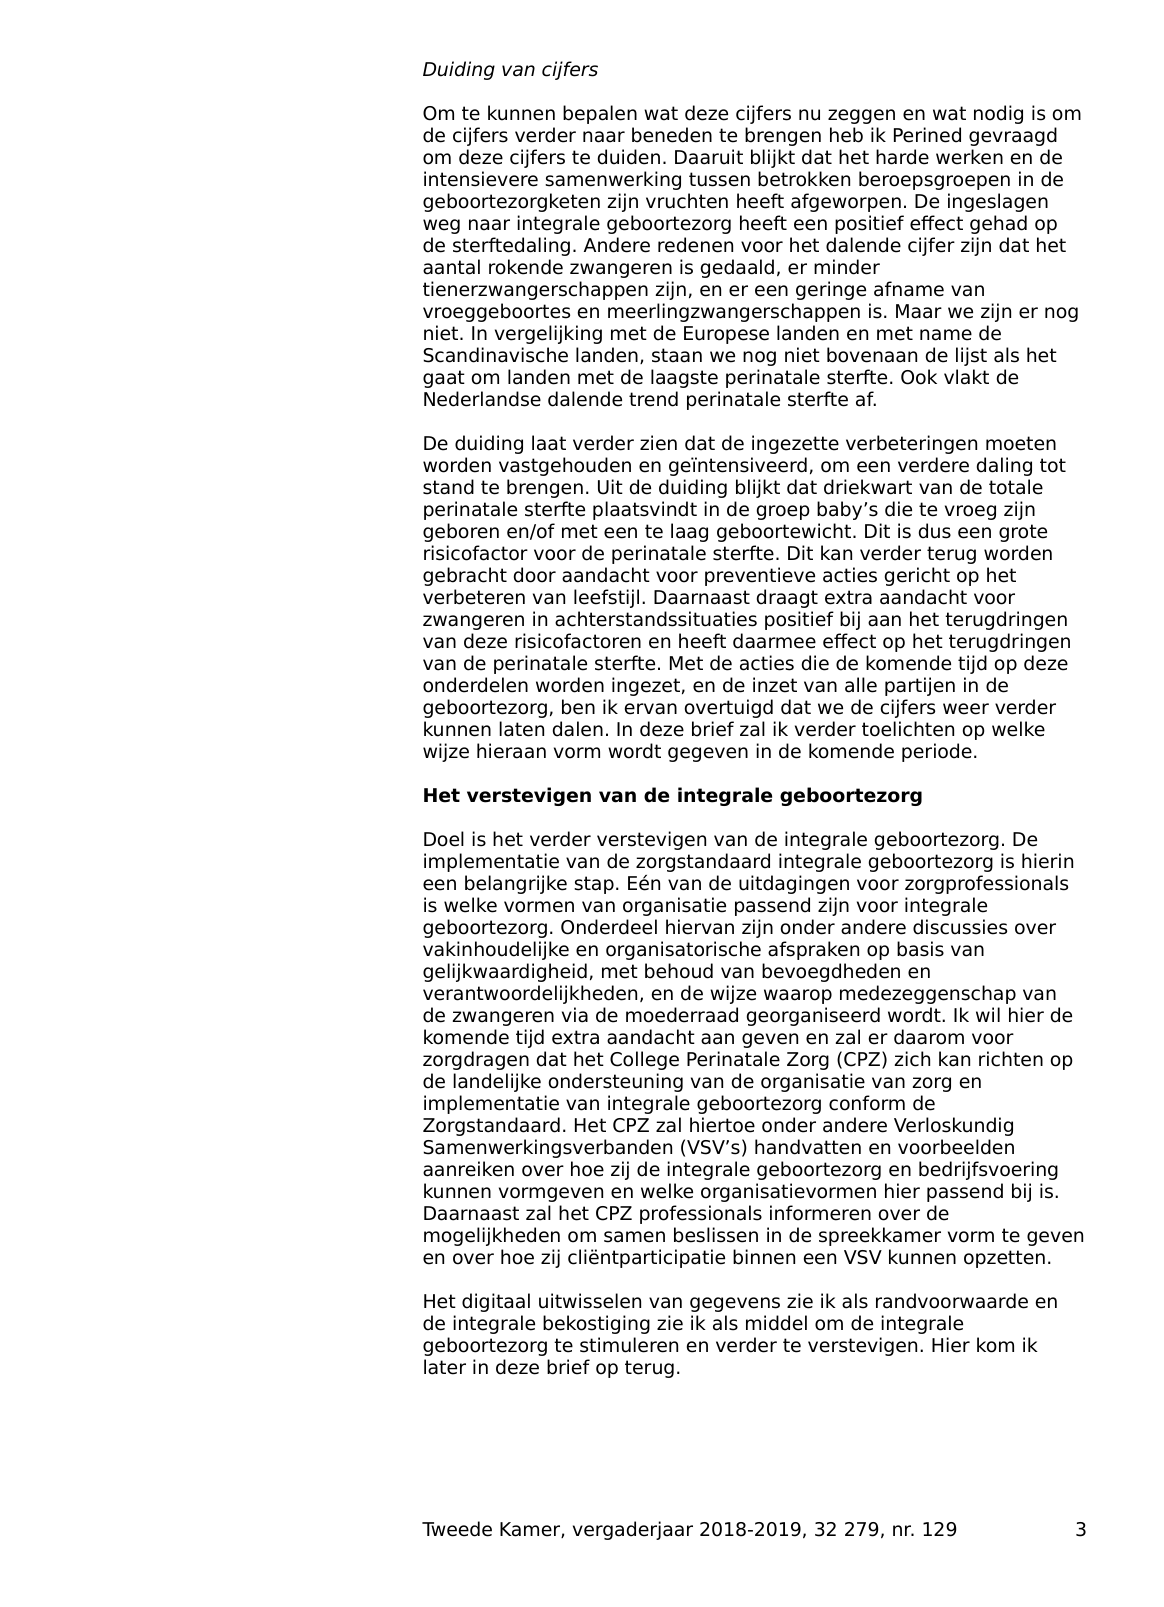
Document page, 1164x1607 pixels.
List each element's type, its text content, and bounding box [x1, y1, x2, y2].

text Het digitaal uitwisselen van gegevens zie ik als randvoorwaarde en de integrale bekostiging zie ik als middel om de integrale geboortezorg te stimuleren en verder te verstevigen. Hier kom ik later in deze brief op terug. [422, 1291, 1087, 1379]
text De duiding laat verder zien dat de ingezette verbeteringen moeten worden vastgehouden en geïntensiveerd, om een verdere daling tot stand te brengen. Uit de duiding blijkt dat driekwart van de totale perinatale sterfte plaatsvindt in de groep baby’s die te vroeg zijn geboren en/of met een te laag geboortewicht. Dit is dus een grote risicofactor voor de perinatale sterfte. Dit kan verder terug worden gebracht door aandacht voor preventieve acties gericht op het verbeteren van leefstijl. Daarnaast draagt extra aandacht voor zwangeren in achterstandssituaties positief bij aan het terugdringen van deze risicofactoren en heeft daarmee effect op het terugdringen van de perinatale sterfte. Met de acties die de komende tijd op deze onderdelen worden ingezet, en de inzet van alle partijen in de geboortezorg, ben ik ervan overtuigd dat we de cijfers weer verder kunnen laten dalen. In deze brief zal ik verder toelichten op welke wijze hieraan vorm wordt gegeven in de komende periode. [422, 433, 1087, 763]
subtitle Duiding van cijfers [422, 59, 1087, 81]
text Om te kunnen bepalen wat deze cijfers nu zeggen en wat nodig is om de cijfers verder naar beneden te brengen heb ik Perined gevraagd om deze cijfers te duiden. Daaruit blijkt dat het harde werken en de intensievere samenwerking tussen betrokken beroepsgroepen in de geboortezorgketen zijn vruchten heeft afgeworpen. De ingeslagen weg naar integrale geboortezorg heeft een positief effect gehad op de sterftedaling. Andere redenen voor het dalende cijfer zijn dat het aantal rokende zwangeren is gedaald, er minder tienerzwangerschappen zijn, en er een geringe afname van vroeggeboortes en meerlingzwangerschappen is. Maar we zijn er nog niet. In vergelijking met de Europese landen en met name de Scandinavische landen, staan we nog niet bovenaan de lijst als het gaat om landen met de laagste perinatale sterfte. Ook vlakt de Nederlandse dalende trend perinatale sterfte af. [422, 103, 1087, 411]
subtitle Het verstevigen van de integrale geboortezorg [422, 785, 1087, 807]
text Doel is het verder verstevigen van de integrale geboortezorg. De implementatie van de zorgstandaard integrale geboortezorg is hierin een belangrijke stap. Eén van de uitdagingen voor zorgprofessionals is welke vormen van organisatie passend zijn voor integrale geboortezorg. Onderdeel hiervan zijn onder andere discussies over vakinhoudelijke en organisatorische afspraken op basis van gelijkwaardigheid, met behoud van bevoegdheden en verantwoordelijkheden, en de wijze waarop medezeggenschap van de zwangeren via de moederraad georganiseerd wordt. Ik wil hier de komende tijd extra aandacht aan geven en zal er daarom voor zorgdragen dat het College Perinatale Zorg (CPZ) zich kan richten op de landelijke ondersteuning van de organisatie van zorg en implementatie van integrale geboortezorg conform de Zorgstandaard. Het CPZ zal hiertoe onder andere Verloskundig Samenwerkingsverbanden (VSV’s) handvatten en voorbeelden aanreiken over hoe zij de integrale geboortezorg en bedrijfsvoering kunnen vormgeven en welke organisatievormen hier passend bij is. Daarnaast zal het CPZ professionals informeren over de mogelijkheden om samen beslissen in de spreekkamer vorm te geven en over hoe zij cliëntparticipatie binnen een VSV kunnen opzetten. [422, 829, 1087, 1269]
